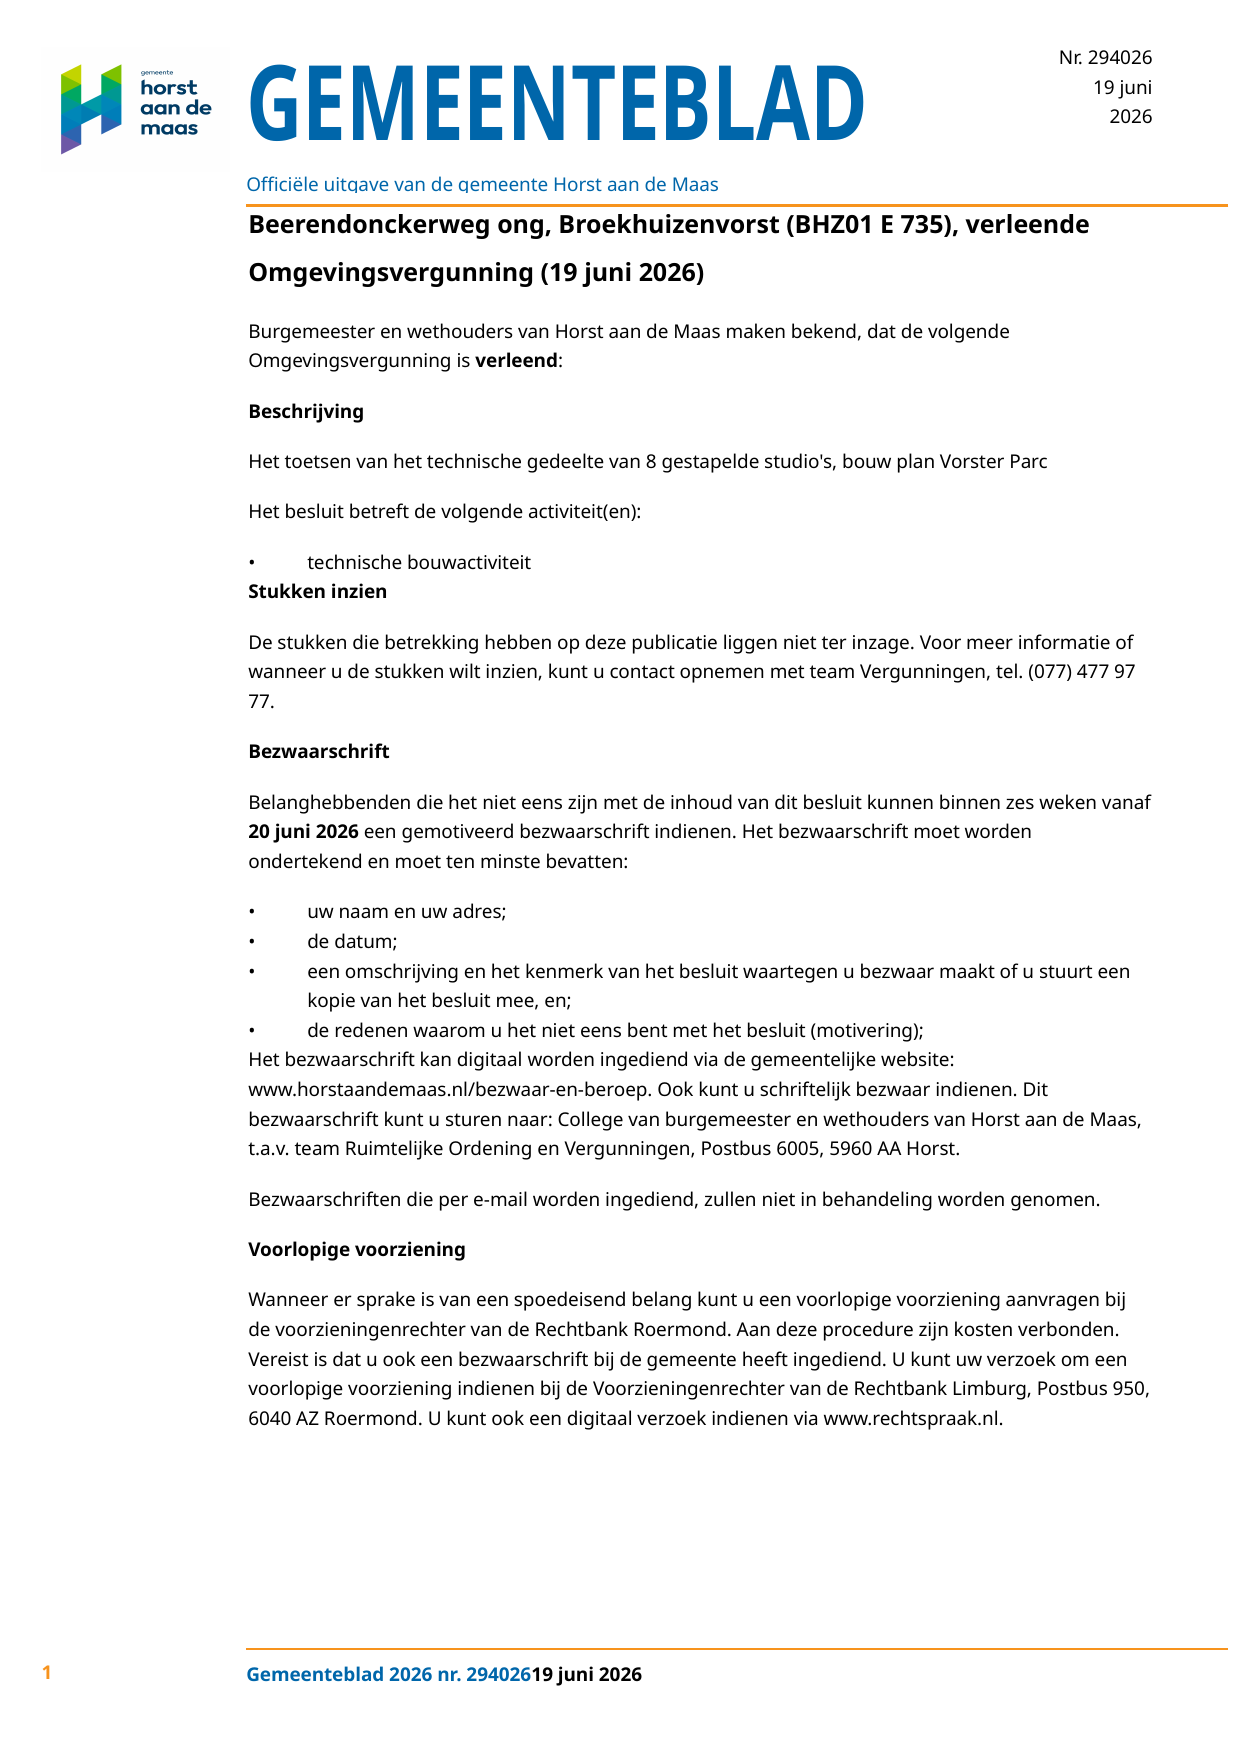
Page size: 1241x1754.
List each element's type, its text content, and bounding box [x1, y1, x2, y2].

text Bezwaarschrift [248, 739, 1152, 764]
list de redenen waarom u het niet eens bent met het besluit (motivering); [248, 1017, 1152, 1043]
text Het bezwaarschrift kan digitaal worden ingediend via de gemeentelijke website: www.horstaandemaas.nl/bezwaar-en-beroep. Ook kunt u schriftelijk bezwaar indienen. Dit bezwaarschrift kunt u sturen naar: College van burgemeester en wethouders van Horst aan de Maas, t.a.v. team Ruimtelijke Ordening en Vergunningen, Postbus 6005, 5960 AA Horst. [248, 1047, 1152, 1161]
text Voorlopige voorziening [248, 1236, 1152, 1262]
text Bezwaarschriften die per e-mail worden ingediend, zullen niet in behandeling worden genomen. [248, 1186, 1152, 1212]
text Belanghebbenden die het niet eens zijn met de inhoud van dit besluit kunnen binnen zes weken vanaf 20 juni 2026 een gemotiveerd bezwaarschrift indienen. Het bezwaarschrift moet worden ondertekend en moet ten minste bevatten: [248, 789, 1152, 874]
text Stukken inzien [248, 579, 1152, 604]
list technische bouwactiviteit [248, 549, 1152, 575]
list een omschrijving en het kenmerk van het besluit waartegen u bezwaar maakt of u stuurt een kopie van het besluit mee, en; [248, 958, 1152, 1013]
text Wanneer er sprake is van een spoedeisend belang kunt u een voorlopige voorziening aanvragen bij de voorzieningenrechter van de Rechtbank Roermond. Aan deze procedure zijn kosten verbonden. Vereist is dat u ook een bezwaarschrift bij de gemeente heeft ingediend. U kunt uw verzoek om een voorlopige voorziening indienen bij de Voorzieningenrechter van de Rechtbank Limburg, Postbus 950, 6040 AZ Roermond. U kunt ook een digitaal verzoek indienen via www.rechtspraak.nl. [248, 1287, 1152, 1431]
picture [41, 47, 231, 172]
text Beerendonckerweg ong, Broekhuizenvorst (BHZ01 E 735), verleende Omgevingsvergunning (19 juni 2026) [248, 207, 1152, 288]
text Het besluit betreft de volgende activiteit(en): [248, 499, 1152, 524]
text De stukken die betrekking hebben op deze publicatie liggen niet ter inzage. Voor meer informatie of wanneer u de stukken wilt inzien, kunt u contact opnemen met team Vergunningen, tel. (077) 477 97 77. [248, 629, 1152, 714]
list de datum; [248, 928, 1152, 954]
text Burgemeester en wethouders van Horst aan de Maas maken bekend, dat de volgende Omgevingsvergunning is verleend: [248, 318, 1152, 373]
text Beschrijving [248, 398, 1152, 424]
list uw naam en uw adres; [248, 899, 1152, 924]
text Het toetsen van het technische gedeelte van 8 gestapelde studio's, bouw plan Vorster Parc [248, 448, 1152, 474]
